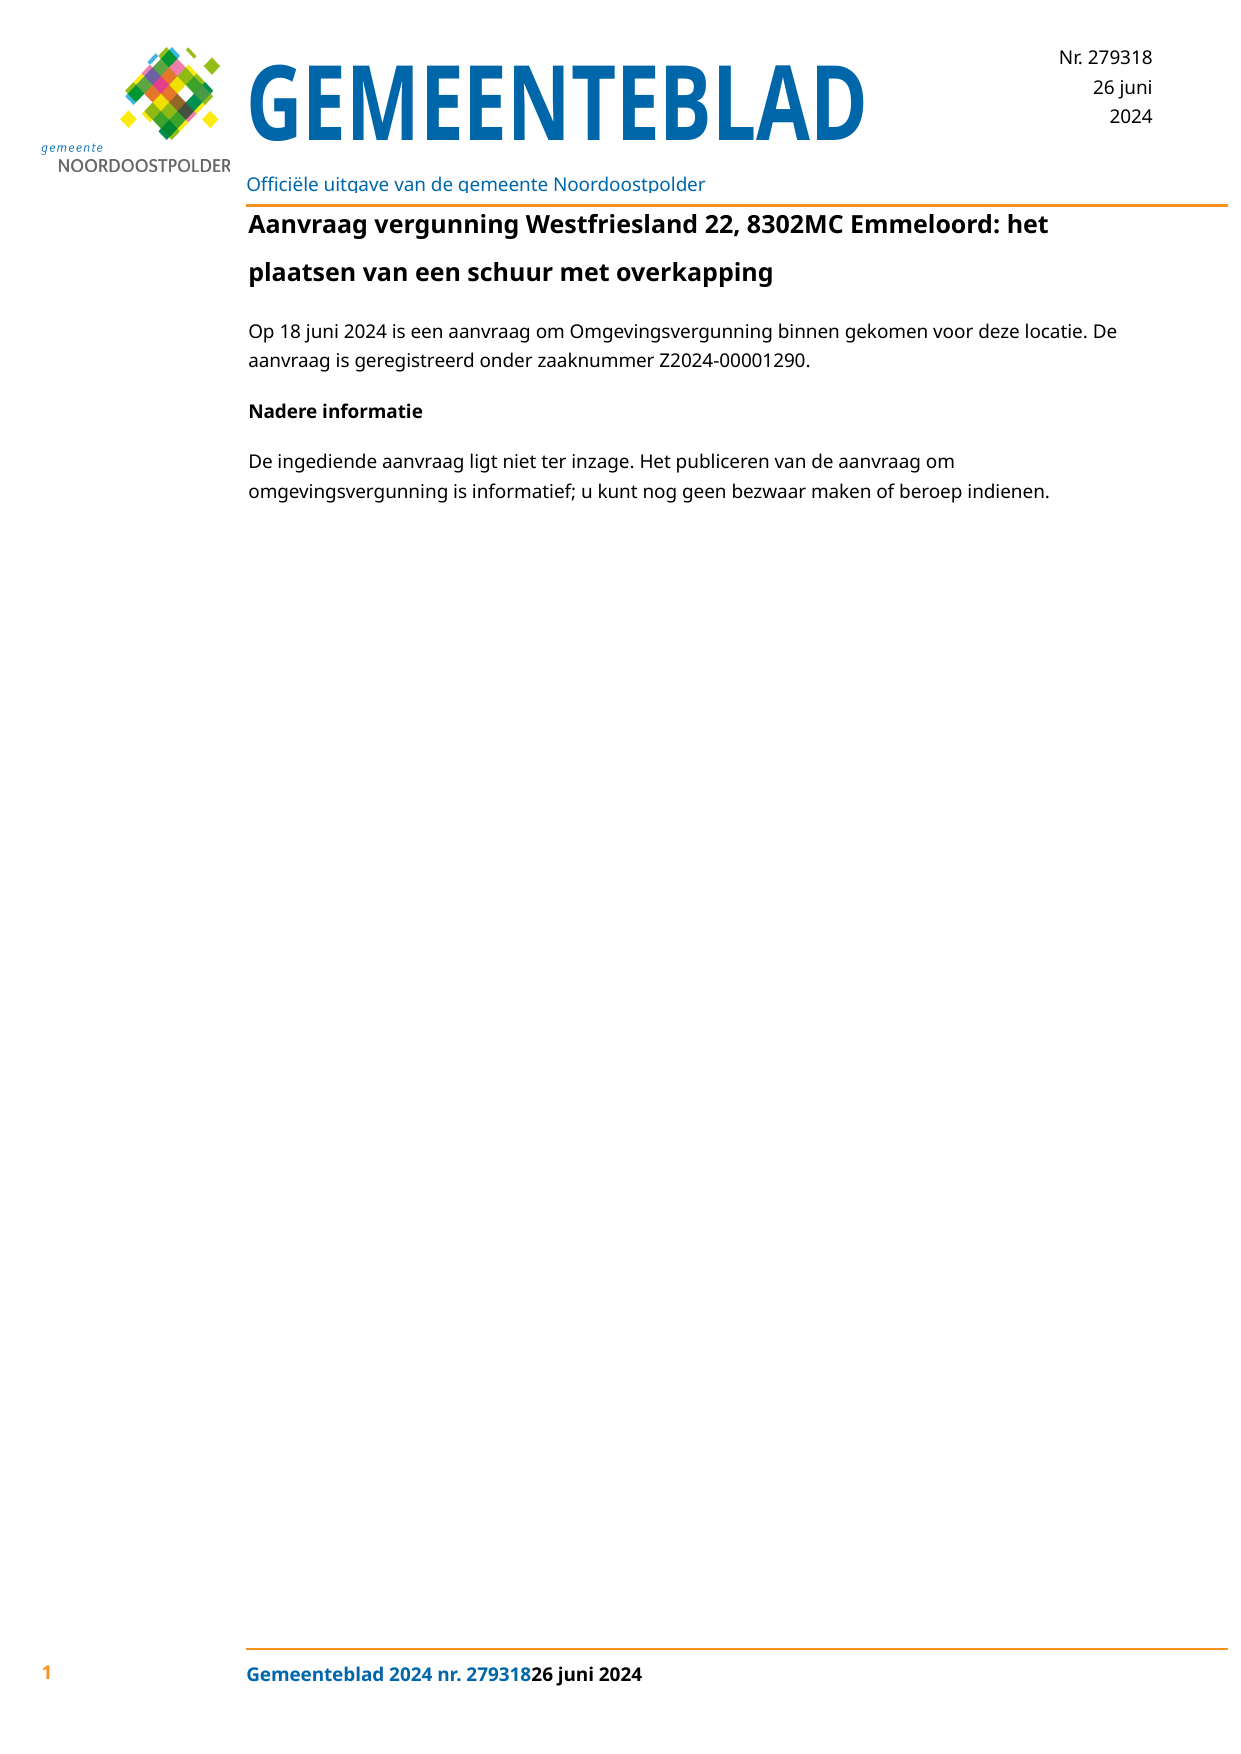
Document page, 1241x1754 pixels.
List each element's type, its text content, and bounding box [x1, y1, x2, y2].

text De ingediende aanvraag ligt niet ter inzage. Het publiceren van de aanvraag om omgevingsvergunning is informatief; u kunt nog geen bezwaar maken of beroep indienen. [248, 448, 1152, 504]
text Aanvraag vergunning Westfriesland 22, 8302MC Emmeloord: het plaatsen van een schuur met overkapping [248, 207, 1152, 288]
picture [41, 47, 231, 172]
text Nadere informatie [248, 398, 1152, 424]
text Op 18 juni 2024 is een aanvraag om Omgevingsvergunning binnen gekomen voor deze locatie. De aanvraag is geregistreerd onder zaaknummer Z2024-00001290. [248, 318, 1152, 373]
